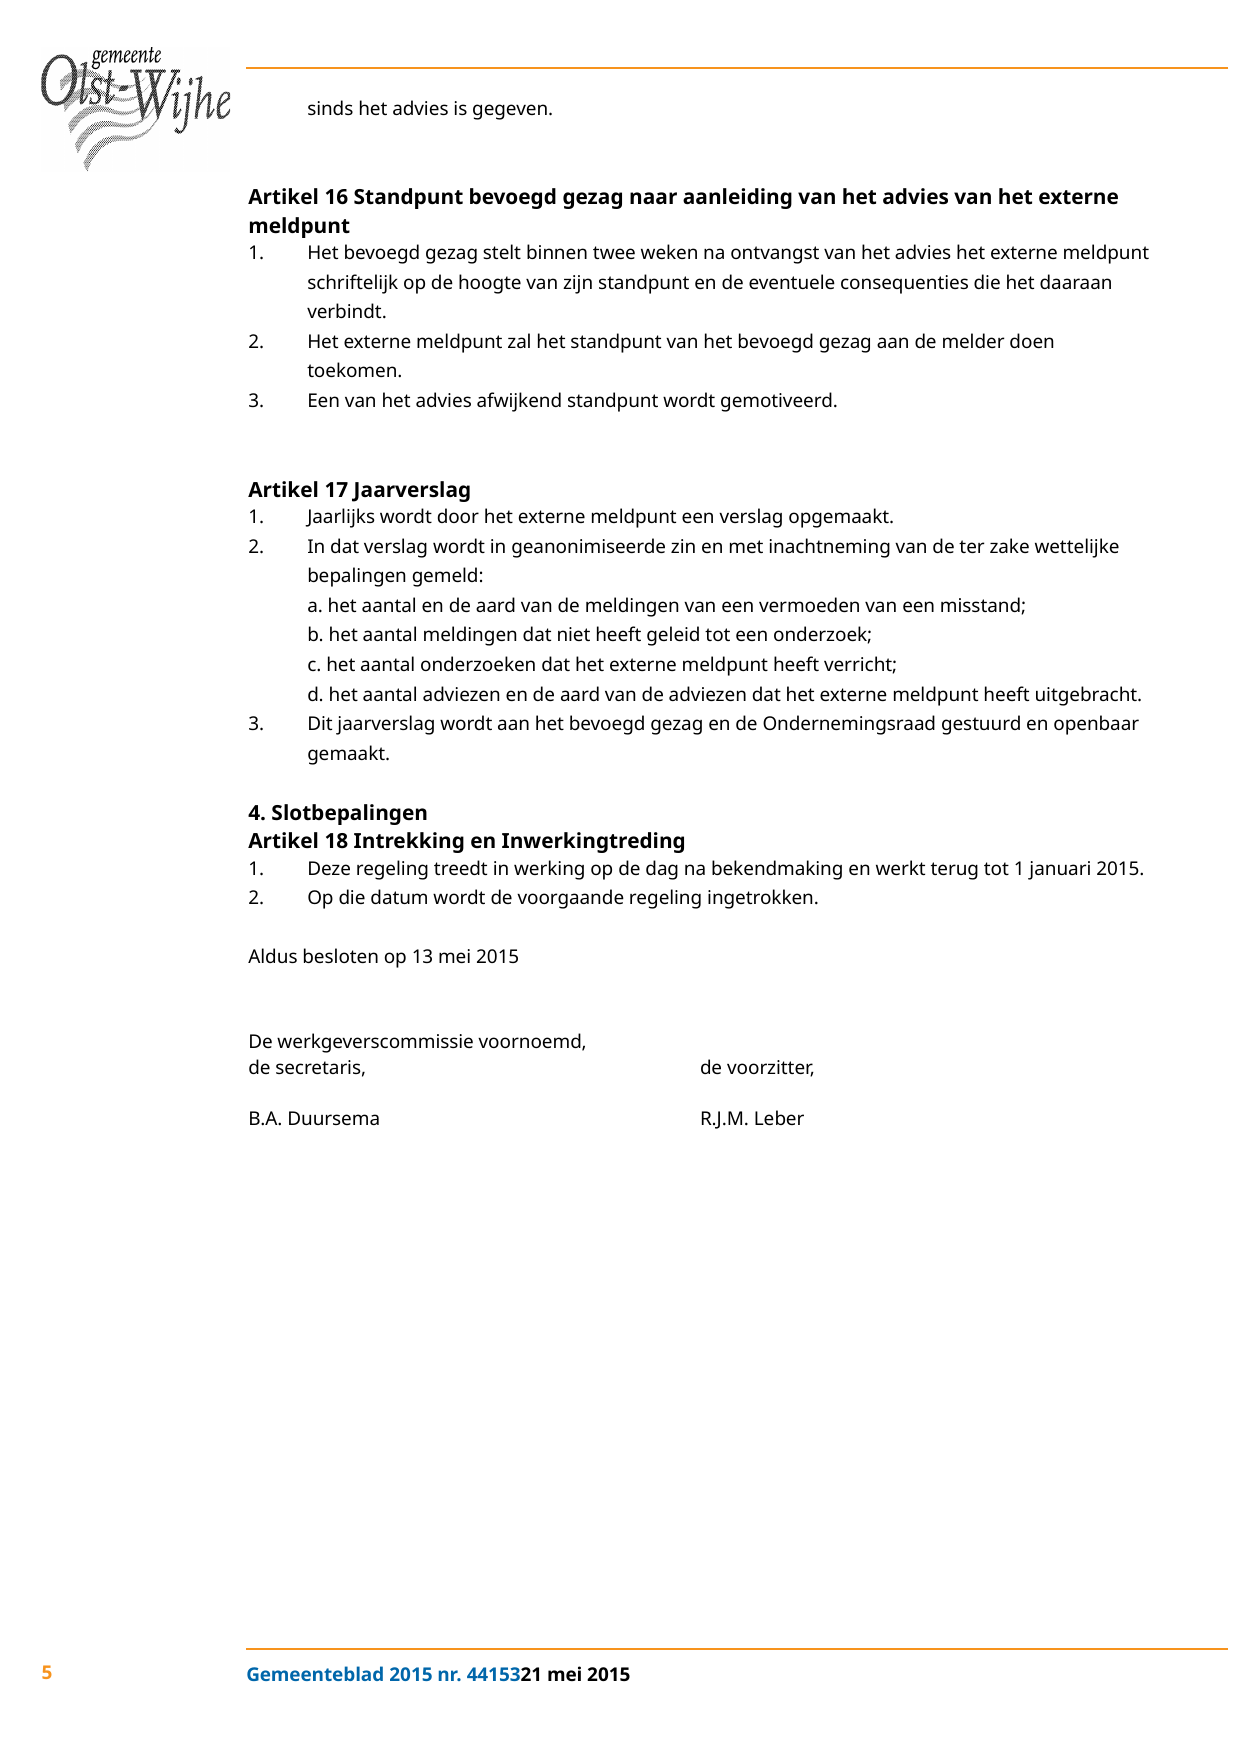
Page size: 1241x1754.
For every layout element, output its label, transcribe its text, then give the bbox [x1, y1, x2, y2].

list Deze regeling treedt in werking op de dag na bekendmaking en werkt terug tot 1 januari 2015. [248, 855, 1152, 881]
list Het bevoegd gezag stelt binnen twee weken na ontvangst van het advies het externe meldpunt schriftelijk op de hoogte van zijn standpunt en de eventuele consequenties die het daaraan verbindt. [248, 239, 1152, 324]
text 4. Slotbepalingen [248, 798, 1152, 826]
text Artikel 17 Jaarverslag [248, 475, 1152, 503]
list Op die datum wordt de voorgaande regeling ingetrokken. [248, 884, 1152, 910]
table_cell B.A. Duursema [248, 1106, 700, 1131]
text Aldus besloten op 13 mei 2015 [248, 943, 1152, 969]
table_cell [248, 1080, 700, 1106]
table_cell R.J.M. Leber [700, 1106, 1152, 1131]
list Het externe meldpunt zal het standpunt van het bevoegd gezag aan de melder doen toekomen. [248, 328, 1152, 383]
list In dat verslag wordt in geanonimiseerde zin en met inachtneming van de ter zake wettelijke bepalingen gemeld: [248, 533, 1152, 588]
table_cell [700, 1080, 1152, 1106]
list c. het aantal onderzoeken dat het externe meldpunt heeft verricht; [248, 651, 1152, 677]
list b. het aantal meldingen dat niet heeft geleid tot een onderzoek; [248, 622, 1152, 647]
text Artikel 18 Intrekking en Inwerkingtreding [248, 826, 1152, 855]
table_header De werkgeverscommissie voornoemd, [248, 1029, 700, 1054]
list Dit jaarverslag wordt aan het bevoegd gezag en de Ondernemingsraad gestuurd en openbaar gemaakt. [248, 710, 1152, 766]
table_cell de secretaris, [248, 1054, 700, 1080]
text Artikel 16 Standpunt bevoegd gezag naar aanleiding van het advies van het externe meldpunt [248, 182, 1152, 239]
picture [41, 47, 231, 172]
table_cell de voorzitter, [700, 1054, 1152, 1080]
list Jaarlijks wordt door het externe meldpunt een verslag opgemaakt. [248, 503, 1152, 529]
list sinds het advies is gegeven. [248, 95, 1152, 121]
list Een van het advies afwijkend standpunt wordt gemotiveerd. [248, 387, 1152, 413]
list a. het aantal en de aard van de meldingen van een vermoeden van een misstand; [248, 592, 1152, 618]
list d. het aantal adviezen en de aard van de adviezen dat het externe meldpunt heeft uitgebracht. [248, 681, 1152, 706]
